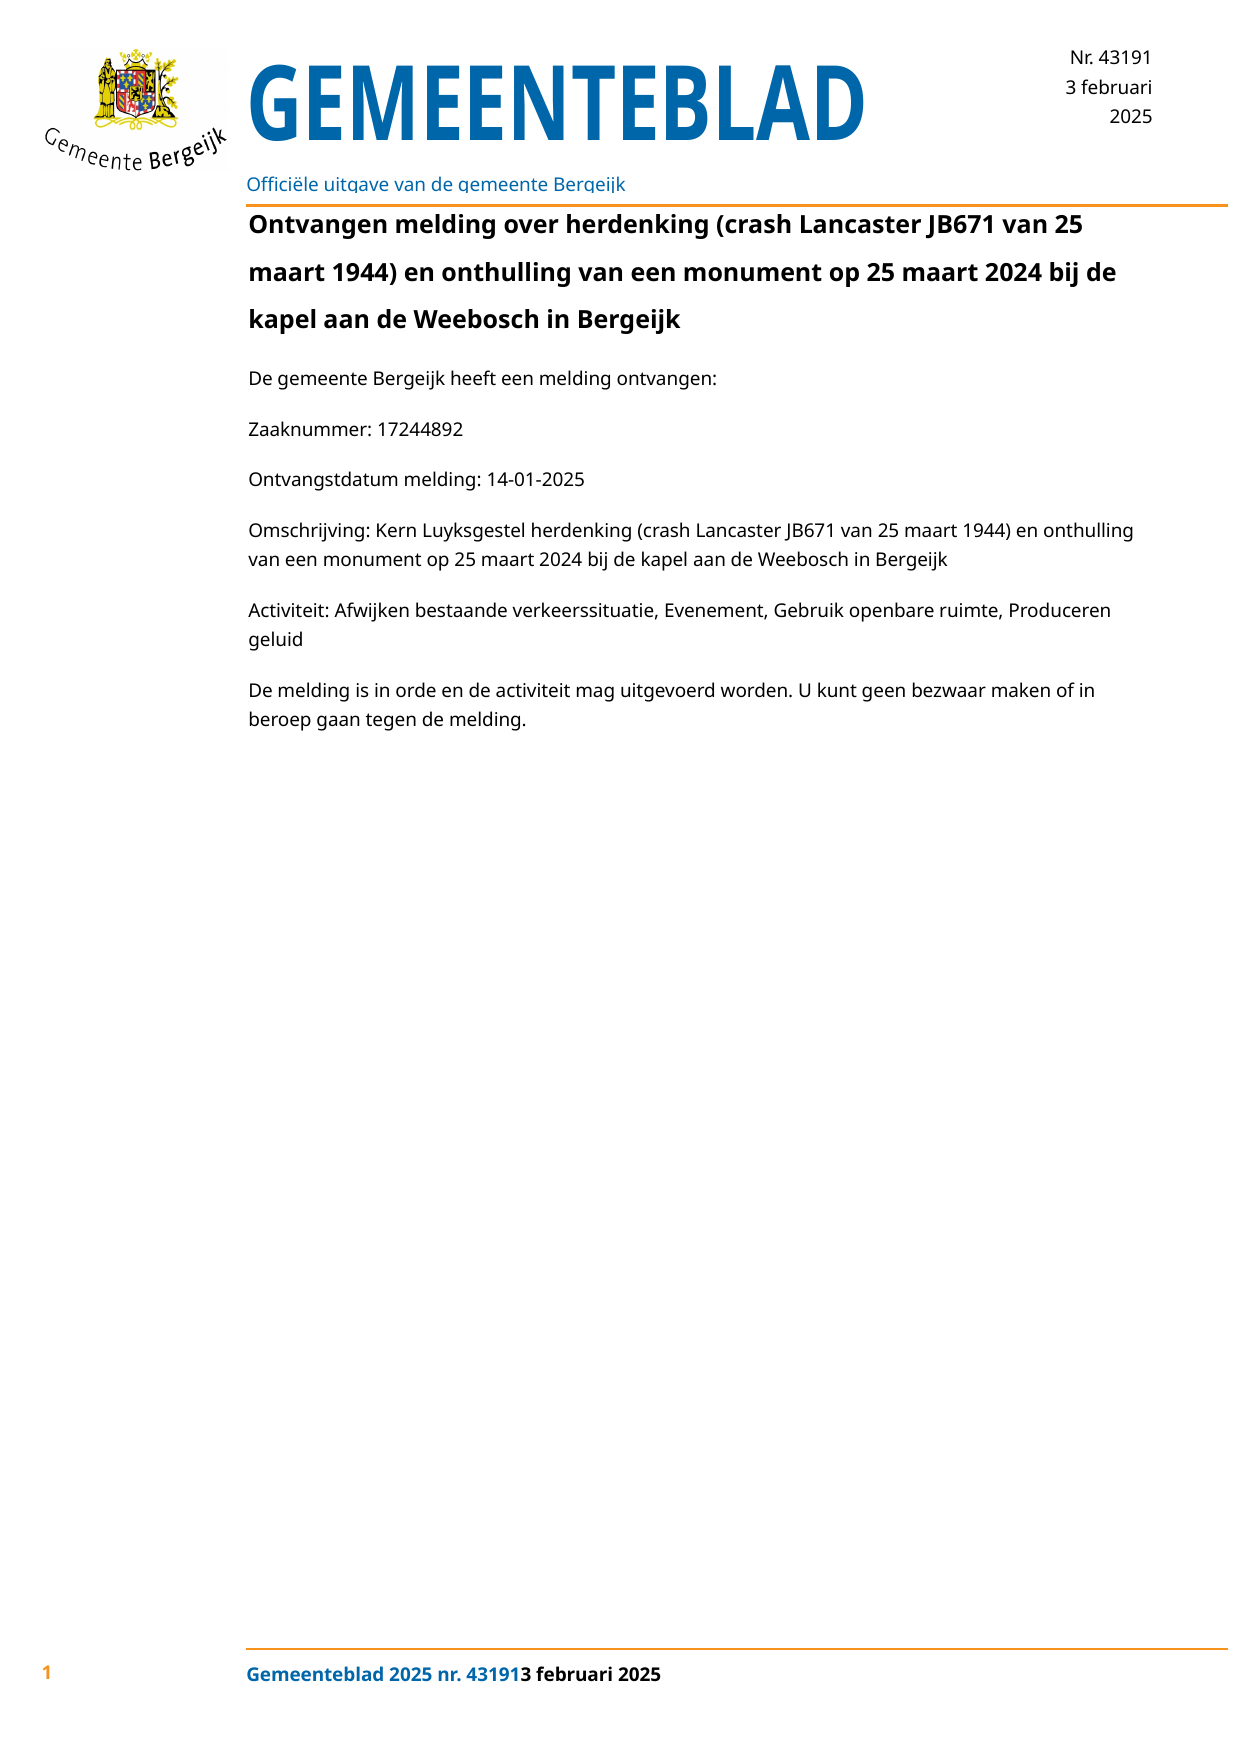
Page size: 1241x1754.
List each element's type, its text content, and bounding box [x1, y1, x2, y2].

text Zaaknummer: 17244892 [248, 416, 1152, 442]
text Activiteit: Afwijken bestaande verkeerssituatie, Evenement, Gebruik openbare ruimte, Produceren geluid [248, 597, 1152, 652]
text De melding is in orde en de activiteit mag uitgevoerd worden. U kunt geen bezwaar maken of in beroep gaan tegen de melding. [248, 677, 1152, 732]
picture [41, 47, 231, 172]
text Omschrijving: Kern Luyksgestel herdenking (crash Lancaster JB671 van 25 maart 1944) en onthulling van een monument op 25 maart 2024 bij de kapel aan de Weebosch in Bergeijk [248, 517, 1152, 572]
text Ontvangstdatum melding: 14-01-2025 [248, 466, 1152, 492]
text De gemeente Bergeijk heeft een melding ontvangen: [248, 366, 1152, 391]
text Ontvangen melding over herdenking (crash Lancaster JB671 van 25 maart 1944) en onthulling van een monument op 25 maart 2024 bij de kapel aan de Weebosch in Bergeijk [248, 207, 1152, 336]
